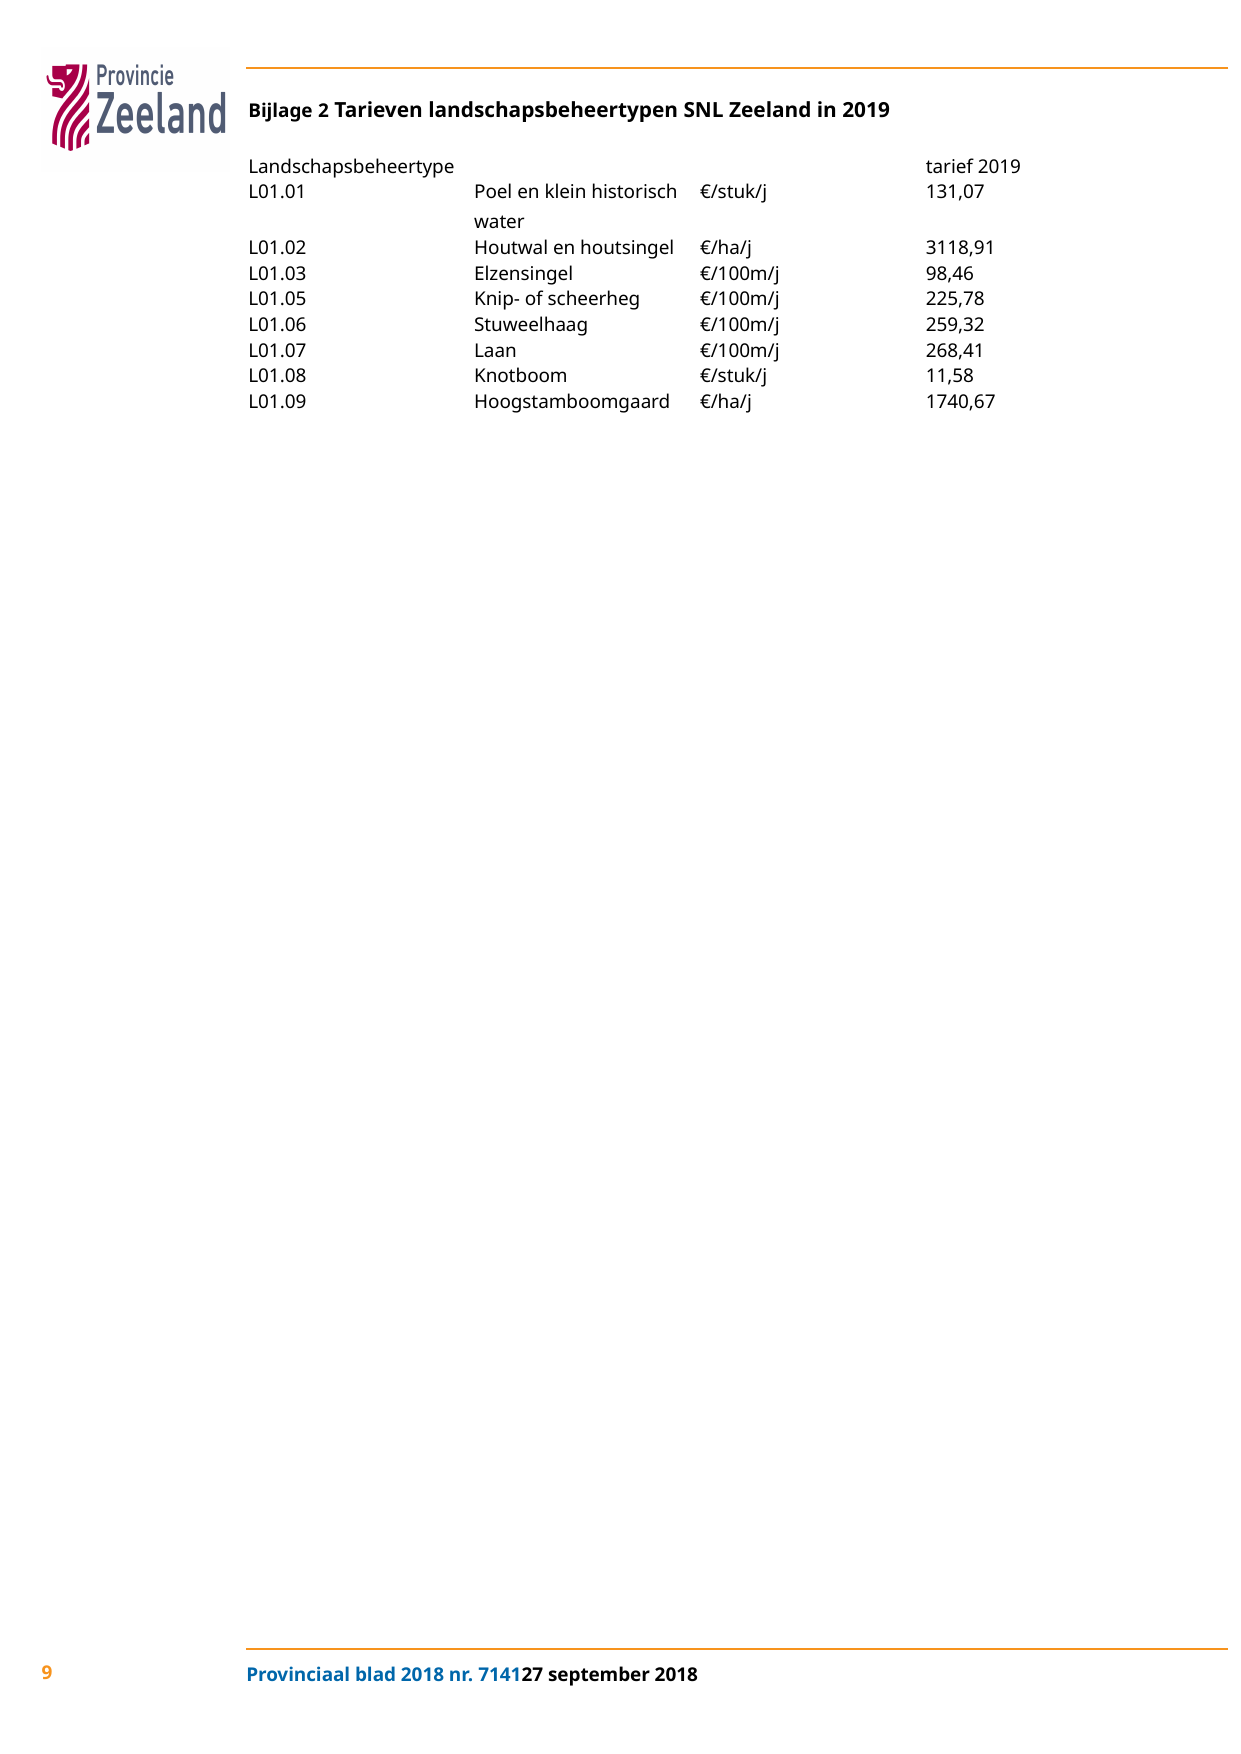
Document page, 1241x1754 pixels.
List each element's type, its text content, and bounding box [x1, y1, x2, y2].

table_cell L01.03 [248, 260, 474, 286]
table_cell Elzensingel [474, 260, 700, 286]
table_cell €/100m/j [700, 286, 926, 311]
table_cell €/ha/j [700, 234, 926, 260]
table_cell 225,78 [926, 286, 1152, 311]
table_cell L01.05 [248, 286, 474, 311]
table_cell €/100m/j [700, 311, 926, 337]
table_cell 98,46 [926, 260, 1152, 286]
table_cell L01.02 [248, 234, 474, 260]
table_cell Hoogstamboomgaard [474, 389, 700, 414]
table_cell Stuweelhaag [474, 311, 700, 337]
text Bijlage 2 Tarieven landschapsbeheertypen SNL Zeeland in 2019 [248, 95, 1152, 123]
table_cell €/100m/j [700, 337, 926, 363]
table_cell L01.07 [248, 337, 474, 363]
picture [41, 47, 231, 172]
table_cell L01.09 [248, 389, 474, 414]
table_cell €/ha/j [700, 389, 926, 414]
table_header [700, 153, 926, 179]
table_cell 131,07 [926, 179, 1152, 234]
table_cell 11,58 [926, 363, 1152, 388]
table_cell L01.08 [248, 363, 474, 388]
table_header [474, 153, 700, 179]
table_cell 3118,91 [926, 234, 1152, 260]
table_cell €/stuk/j [700, 363, 926, 388]
table_cell L01.06 [248, 311, 474, 337]
table_cell Laan [474, 337, 700, 363]
table_cell L01.01 [248, 179, 474, 234]
table_cell 1740,67 [926, 389, 1152, 414]
table_header tarief 2019 [926, 153, 1152, 179]
table_cell Knip- of scheerheg [474, 286, 700, 311]
table_cell €/100m/j [700, 260, 926, 286]
table_cell Poel en klein historisch water [474, 179, 700, 234]
table_cell 259,32 [926, 311, 1152, 337]
table_cell Houtwal en houtsingel [474, 234, 700, 260]
table_header Landschapsbeheertype [248, 153, 474, 179]
table_cell Knotboom [474, 363, 700, 388]
table_cell 268,41 [926, 337, 1152, 363]
table_cell €/stuk/j [700, 179, 926, 234]
